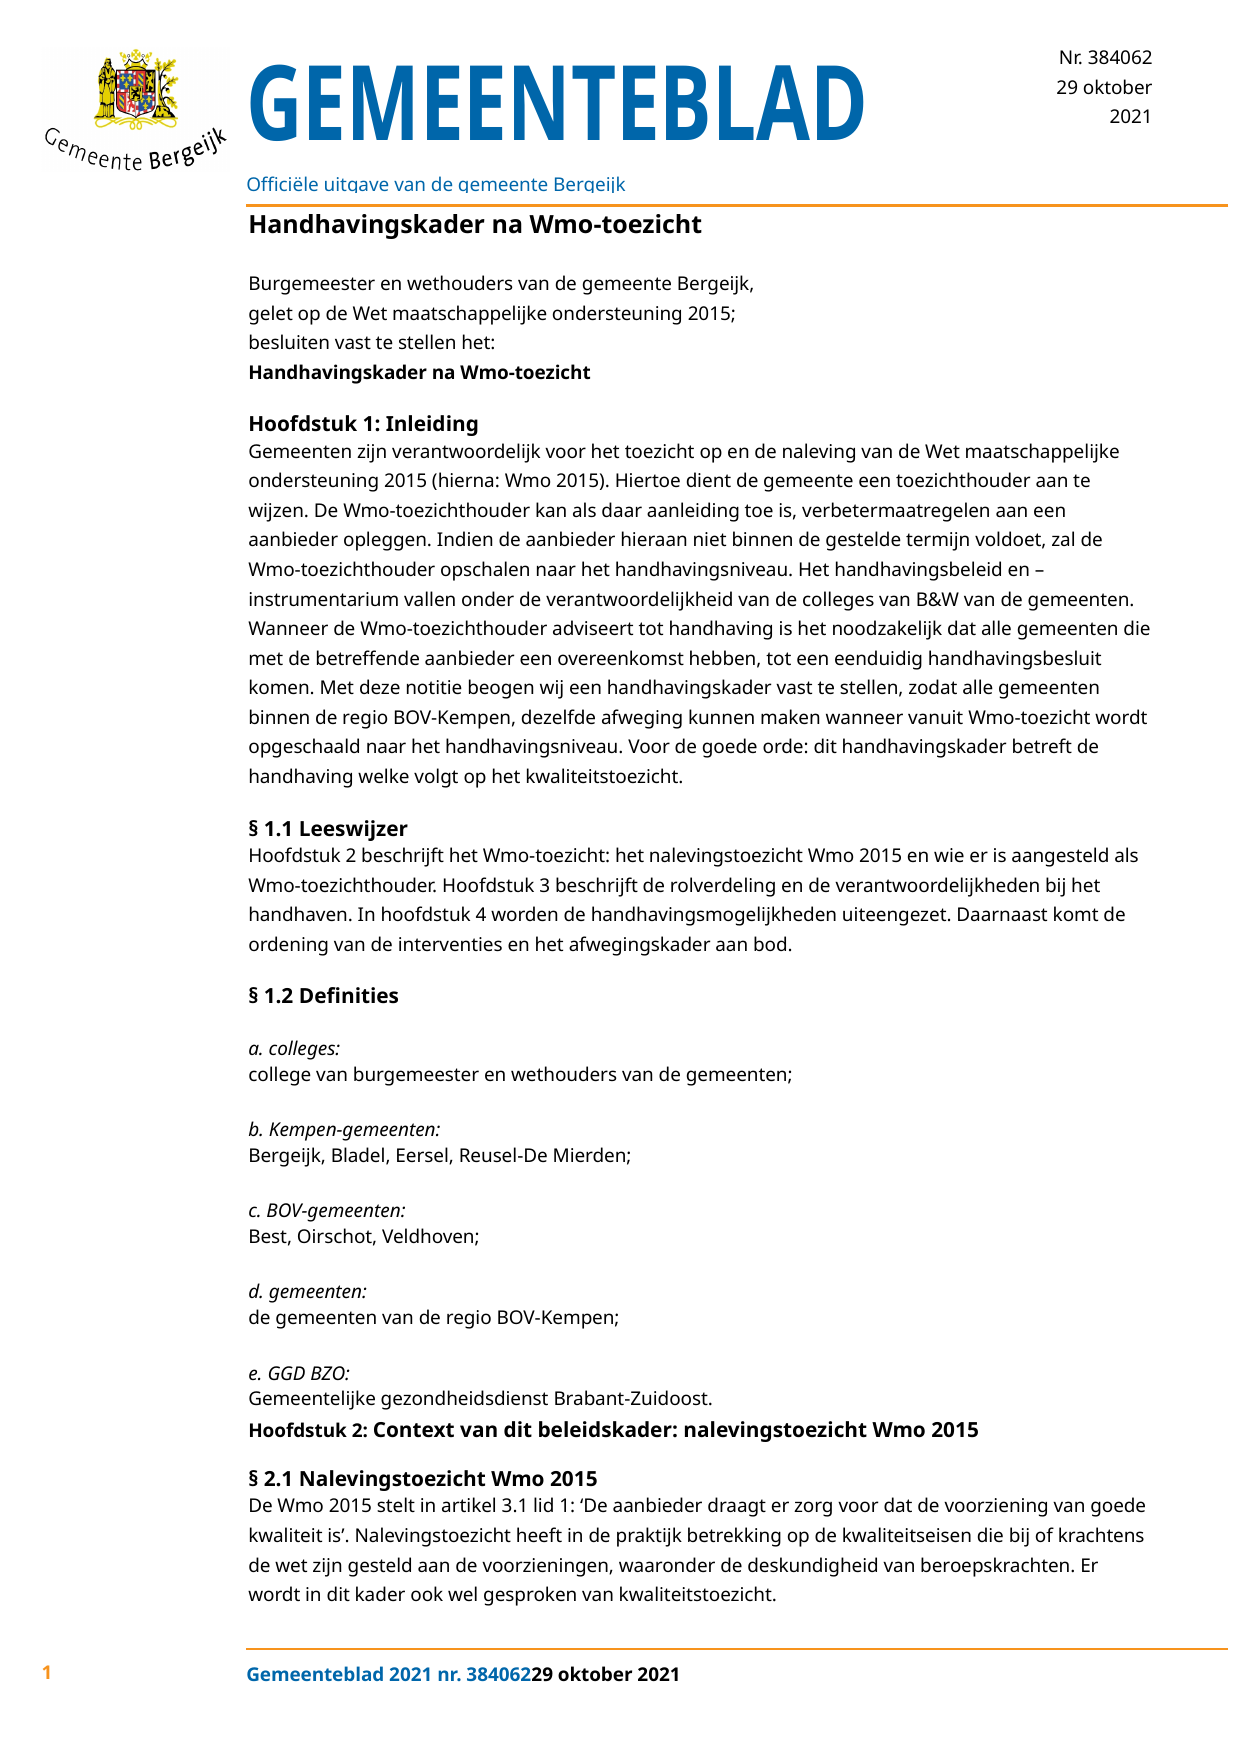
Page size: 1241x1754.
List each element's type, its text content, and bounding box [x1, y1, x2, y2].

text Hoofdstuk 1: Inleiding [248, 409, 1152, 438]
text e. GGD BZO: [248, 1360, 1152, 1385]
text § 1.2 Definities [248, 981, 1152, 1010]
text b. Kempen-gemeenten: [248, 1117, 1152, 1142]
text college van burgemeester en wethouders van de gemeenten; [248, 1061, 1152, 1087]
text Best, Oirschot, Veldhoven; [248, 1223, 1152, 1249]
text c. BOV-gemeenten: [248, 1198, 1152, 1223]
text besluiten vast te stellen het: [248, 329, 1152, 355]
text Handhavingskader na Wmo-toezicht [248, 207, 1152, 241]
text Gemeenten zijn verantwoordelijk voor het toezicht op en de naleving van de Wet maatschappelijke ondersteuning 2015 (hierna: Wmo 2015). Hiertoe dient de gemeente een toezichthouder aan te wijzen. De Wmo-toezichthouder kan als daar aanleiding toe is, verbetermaatregelen aan een aanbieder opleggen. Indien de aanbieder hieraan niet binnen de gestelde termijn voldoet, zal de Wmo-toezichthouder opschalen naar het handhavingsniveau. Het handhavingsbeleid en –instrumentarium vallen onder de verantwoordelijkheid van de colleges van B&W van de gemeenten. Wanneer de Wmo-toezichthouder adviseert tot handhaving is het noodzakelijk dat alle gemeenten die met de betreffende aanbieder een overeenkomst hebben, tot een eenduidig handhavingsbesluit komen. Met deze notitie beogen wij een handhavingskader vast te stellen, zodat alle gemeenten binnen de regio BOV-Kempen, dezelfde afweging kunnen maken wanneer vanuit Wmo-toezicht wordt opgeschaald naar het handhavingsniveau. Voor de goede orde: dit handhavingskader betreft de handhaving welke volgt op het kwaliteitstoezicht. [248, 438, 1152, 789]
text Bergeijk, Bladel, Eersel, Reusel-De Mierden; [248, 1142, 1152, 1168]
text § 2.1 Nalevingstoezicht Wmo 2015 [248, 1464, 1152, 1493]
picture [41, 47, 231, 172]
text De Wmo 2015 stelt in artikel 3.1 lid 1: ‘De aanbieder draagt er zorg voor dat de voorziening van goede kwaliteit is’. Nalevingstoezicht heeft in de praktijk betrekking op de kwaliteitseisen die bij of krachtens de wet zijn gesteld aan de voorzieningen, waaronder de deskundigheid van beroepskrachten. Er wordt in dit kader ook wel gesproken van kwaliteitstoezicht. [248, 1493, 1152, 1607]
text Gemeentelijke gezondheidsdienst Brabant-Zuidoost. [248, 1385, 1152, 1411]
text Hoofdstuk 2: Context van dit beleidskader: nalevingstoezicht Wmo 2015 [248, 1415, 1152, 1443]
text § 1.1 Leeswijzer [248, 814, 1152, 842]
text Burgemeester en wethouders van de gemeente Bergeijk, [248, 270, 1152, 296]
text Hoofdstuk 2 beschrijft het Wmo-toezicht: het nalevingstoezicht Wmo 2015 en wie er is aangesteld als Wmo-toezichthouder. Hoofdstuk 3 beschrijft de rolverdeling en de verantwoordelijkheden bij het handhaven. In hoofdstuk 4 worden de handhavingsmogelijkheden uiteengezet. Daarnaast komt de ordening van de interventies en het afwegingskader aan bod. [248, 842, 1152, 957]
text de gemeenten van de regio BOV-Kempen; [248, 1304, 1152, 1330]
text gelet op de Wet maatschappelijke ondersteuning 2015; [248, 300, 1152, 326]
text d. gemeenten: [248, 1279, 1152, 1304]
text a. colleges: [248, 1036, 1152, 1061]
text Handhavingskader na Wmo-toezicht [248, 359, 1152, 385]
